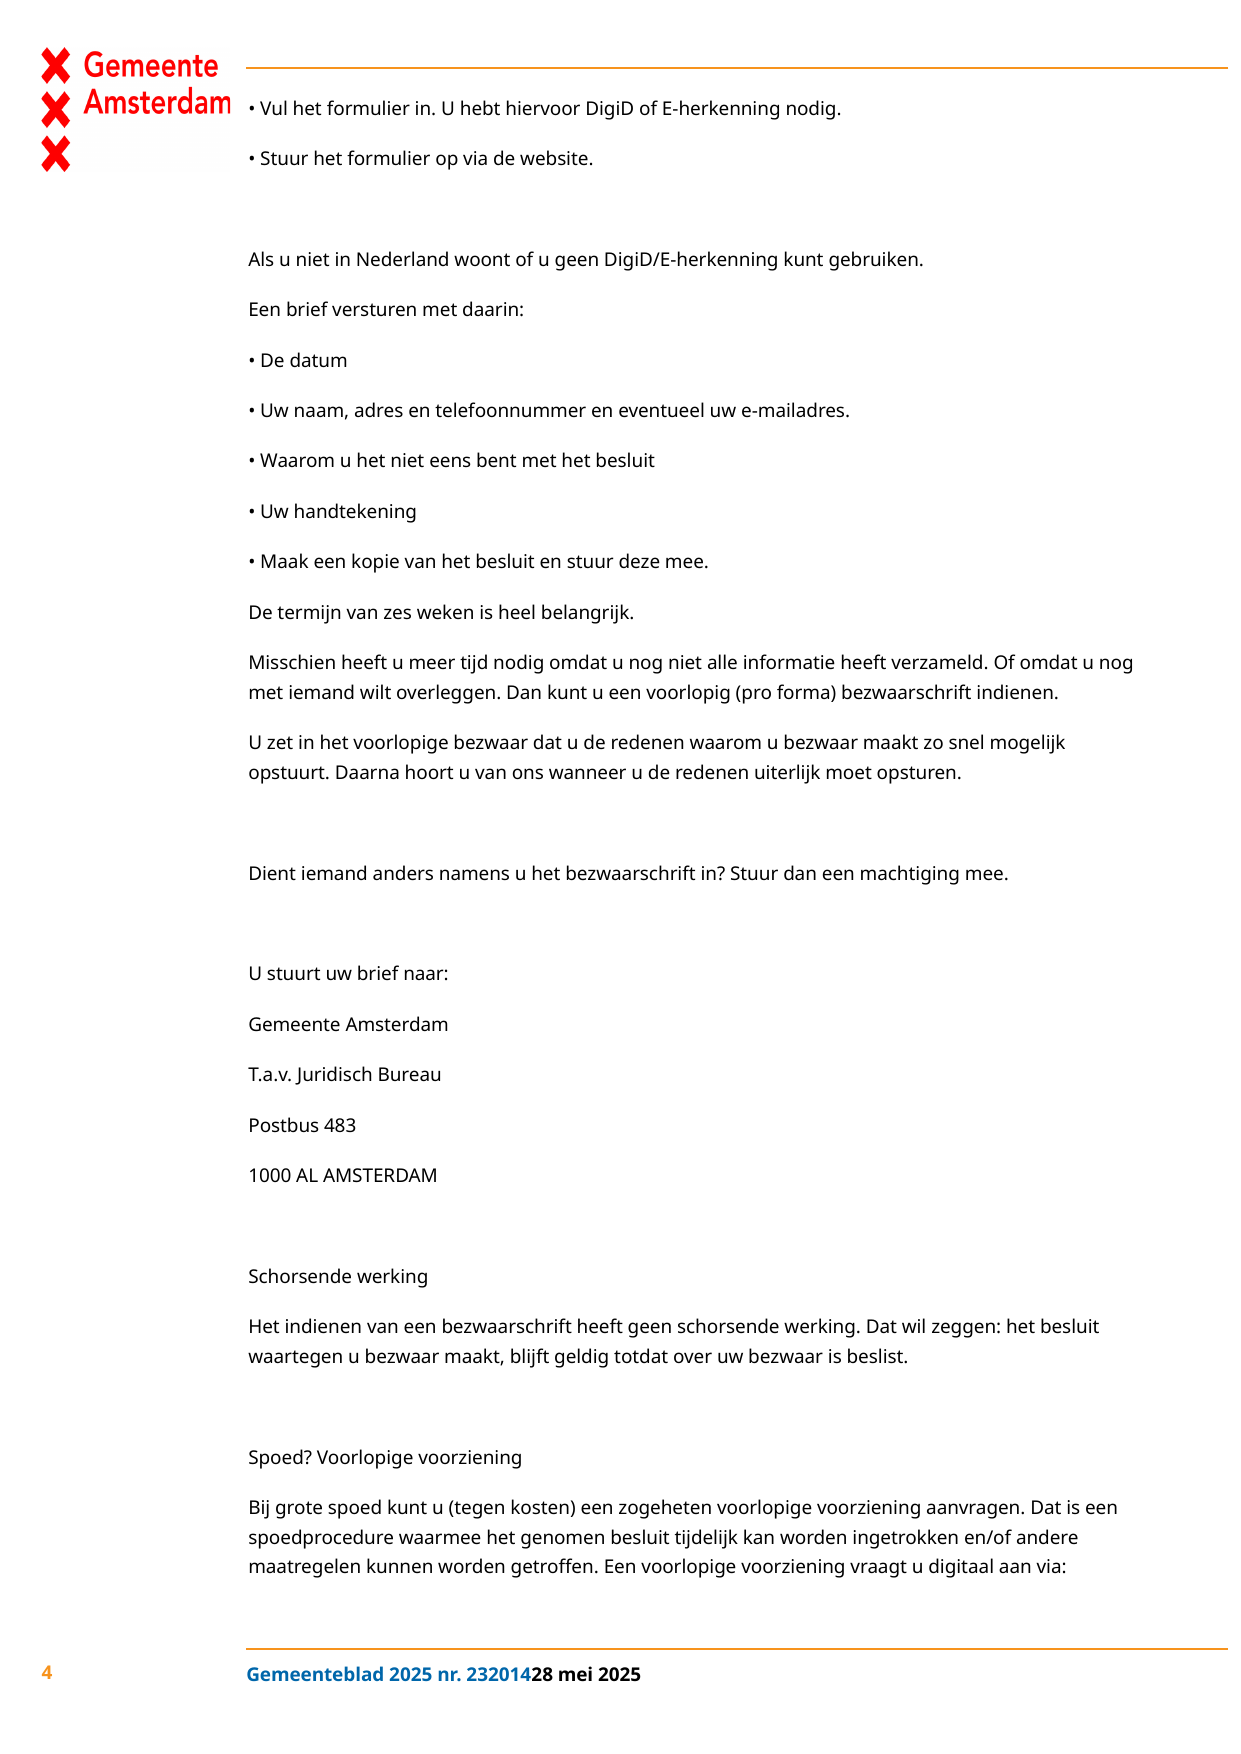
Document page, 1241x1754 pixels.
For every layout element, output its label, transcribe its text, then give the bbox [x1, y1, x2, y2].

text Misschien heeft u meer tijd nodig omdat u nog niet alle informatie heeft verzameld. Of omdat u nog met iemand wilt overleggen. Dan kunt u een voorlopig (pro forma) bezwaarschrift indienen. [248, 649, 1152, 705]
text • Stuur het formulier op via de website. [248, 145, 1152, 171]
text Postbus 483 [248, 1112, 1152, 1138]
text Het indienen van een bezwaarschrift heeft geen schorsende werking. Dat wil zeggen: het besluit waartegen u bezwaar maakt, blijft geldig totdat over uw bezwaar is beslist. [248, 1313, 1152, 1369]
text U stuurt uw brief naar: [248, 961, 1152, 986]
text De termijn van zes weken is heel belangrijk. [248, 599, 1152, 625]
text T.a.v. Juridisch Bureau [248, 1061, 1152, 1087]
text • Uw naam, adres en telefoonnummer en eventueel uw e-mailadres. [248, 397, 1152, 423]
picture [41, 47, 231, 172]
text Als u niet in Nederland woont of u geen DigiD/E-herkenning kunt gebruiken. [248, 246, 1152, 272]
text U zet in het voorlopige bezwaar dat u de redenen waarom u bezwaar maakt zo snel mogelijk opstuurt. Daarna hoort u van ons wanneer u de redenen uiterlijk moet opsturen. [248, 729, 1152, 785]
text • Waarom u het niet eens bent met het besluit [248, 448, 1152, 473]
text Schorsende werking [248, 1263, 1152, 1289]
text Een brief versturen met daarin: [248, 296, 1152, 322]
text • Vul het formulier in. U hebt hiervoor DigiD of E-herkenning nodig. [248, 95, 1152, 121]
text Gemeente Amsterdam [248, 1011, 1152, 1037]
text • Maak een kopie van het besluit en stuur deze mee. [248, 548, 1152, 574]
text • Uw handtekening [248, 498, 1152, 524]
text Bij grote spoed kunt u (tegen kosten) een zogeheten voorlopige voorziening aanvragen. Dat is een spoedprocedure waarmee het genomen besluit tijdelijk kan worden ingetrokken en/of andere maatregelen kunnen worden getroffen. Een voorlopige voorziening vraagt u digitaal aan via: [248, 1494, 1152, 1579]
text 1000 AL AMSTERDAM [248, 1162, 1152, 1188]
text Dient iemand anders namens u het bezwaarschrift in? Stuur dan een machtiging mee. [248, 860, 1152, 886]
text • De datum [248, 347, 1152, 373]
text Spoed? Voorlopige voorziening [248, 1444, 1152, 1470]
